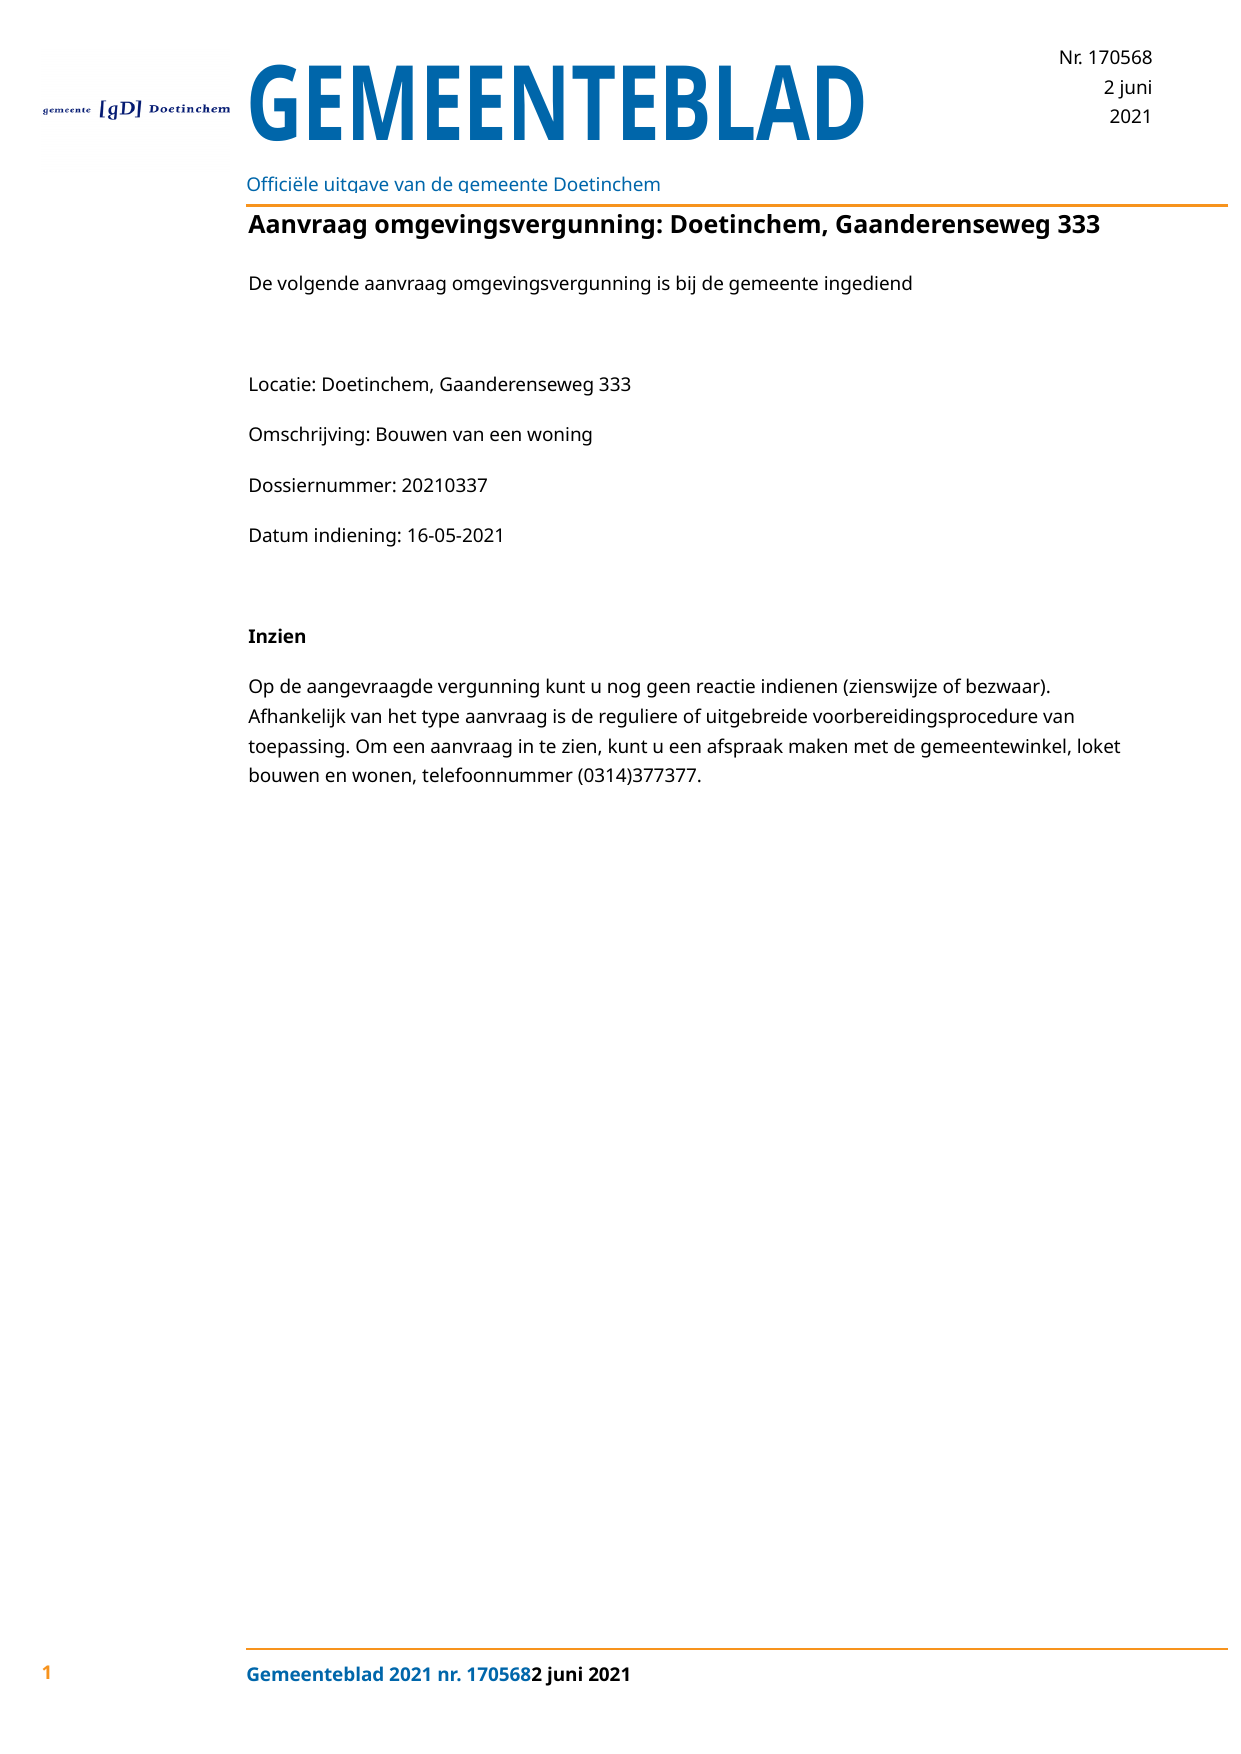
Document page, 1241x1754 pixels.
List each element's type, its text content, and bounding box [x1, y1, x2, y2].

text Aanvraag omgevingsvergunning: Doetinchem, Gaanderenseweg 333 [248, 207, 1152, 241]
text Omschrijving: Bouwen van een woning [248, 422, 1152, 447]
text De volgende aanvraag omgevingsvergunning is bij de gemeente ingediend [248, 270, 1152, 296]
text Dossiernummer: 20210337 [248, 472, 1152, 498]
text Locatie: Doetinchem, Gaanderenseweg 333 [248, 371, 1152, 397]
text Datum indiening: 16-05-2021 [248, 522, 1152, 548]
picture [41, 47, 231, 172]
text Op de aangevraagde vergunning kunt u nog geen reactie indienen (zienswijze of bezwaar). Afhankelijk van het type aanvraag is de reguliere of uitgebreide voorbereidingsprocedure van toepassing. Om een aanvraag in te zien, kunt u een afspraak maken met de gemeentewinkel, loket bouwen en wonen, telefoonnummer (0314)377377. [248, 674, 1152, 788]
text Inzien [248, 623, 1152, 649]
